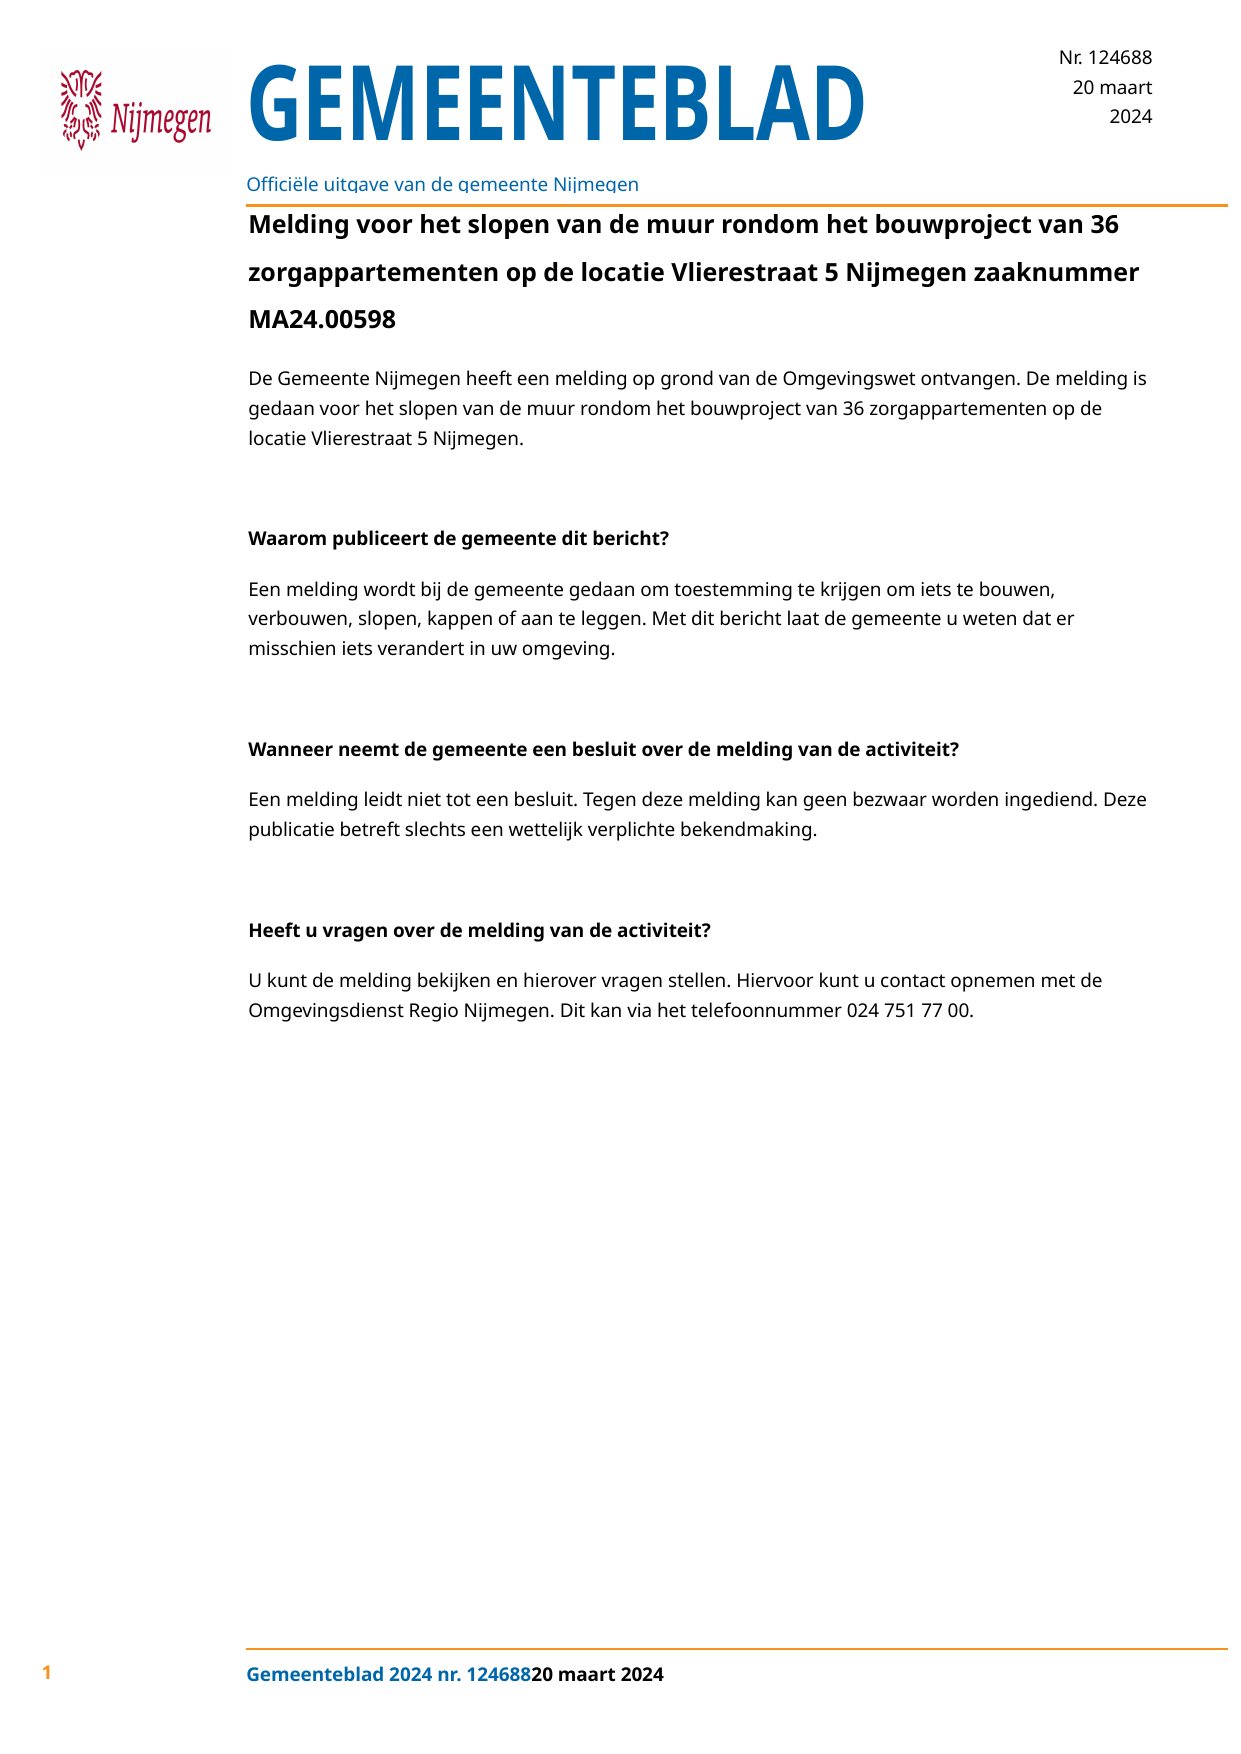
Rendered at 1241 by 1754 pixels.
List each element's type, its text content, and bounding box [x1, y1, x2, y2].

text U kunt de melding bekijken en hierover vragen stellen. Hiervoor kunt u contact opnemen met de Omgevingsdienst Regio Nijmegen. Dit kan via het telefoonnummer 024 751 77 00. [248, 967, 1152, 1022]
picture [41, 47, 231, 172]
text Waarom publiceert de gemeente dit bericht? [248, 526, 1152, 551]
text Heeft u vragen over de melding van de activiteit? [248, 917, 1152, 942]
text Melding voor het slopen van de muur rondom het bouwproject van 36 zorgappartementen op de locatie Vlierestraat 5 Nijmegen zaaknummer MA24.00598 [248, 207, 1152, 336]
text De Gemeente Nijmegen heeft een melding op grond van de Omgevingswet ontvangen. De melding is gedaan voor het slopen van de muur rondom het bouwproject van 36 zorgappartementen op de locatie Vlierestraat 5 Nijmegen. [248, 366, 1152, 450]
text Een melding leidt niet tot een besluit. Tegen deze melding kan geen bezwaar worden ingediend. Deze publicatie betreft slechts een wettelijk verplichte bekendmaking. [248, 786, 1152, 842]
text Een melding wordt bij de gemeente gedaan om toestemming te krijgen om iets te bouwen, verbouwen, slopen, kappen of aan te leggen. Met dit bericht laat de gemeente u weten dat er misschien iets verandert in uw omgeving. [248, 576, 1152, 661]
text Wanneer neemt de gemeente een besluit over de melding van de activiteit? [248, 736, 1152, 762]
